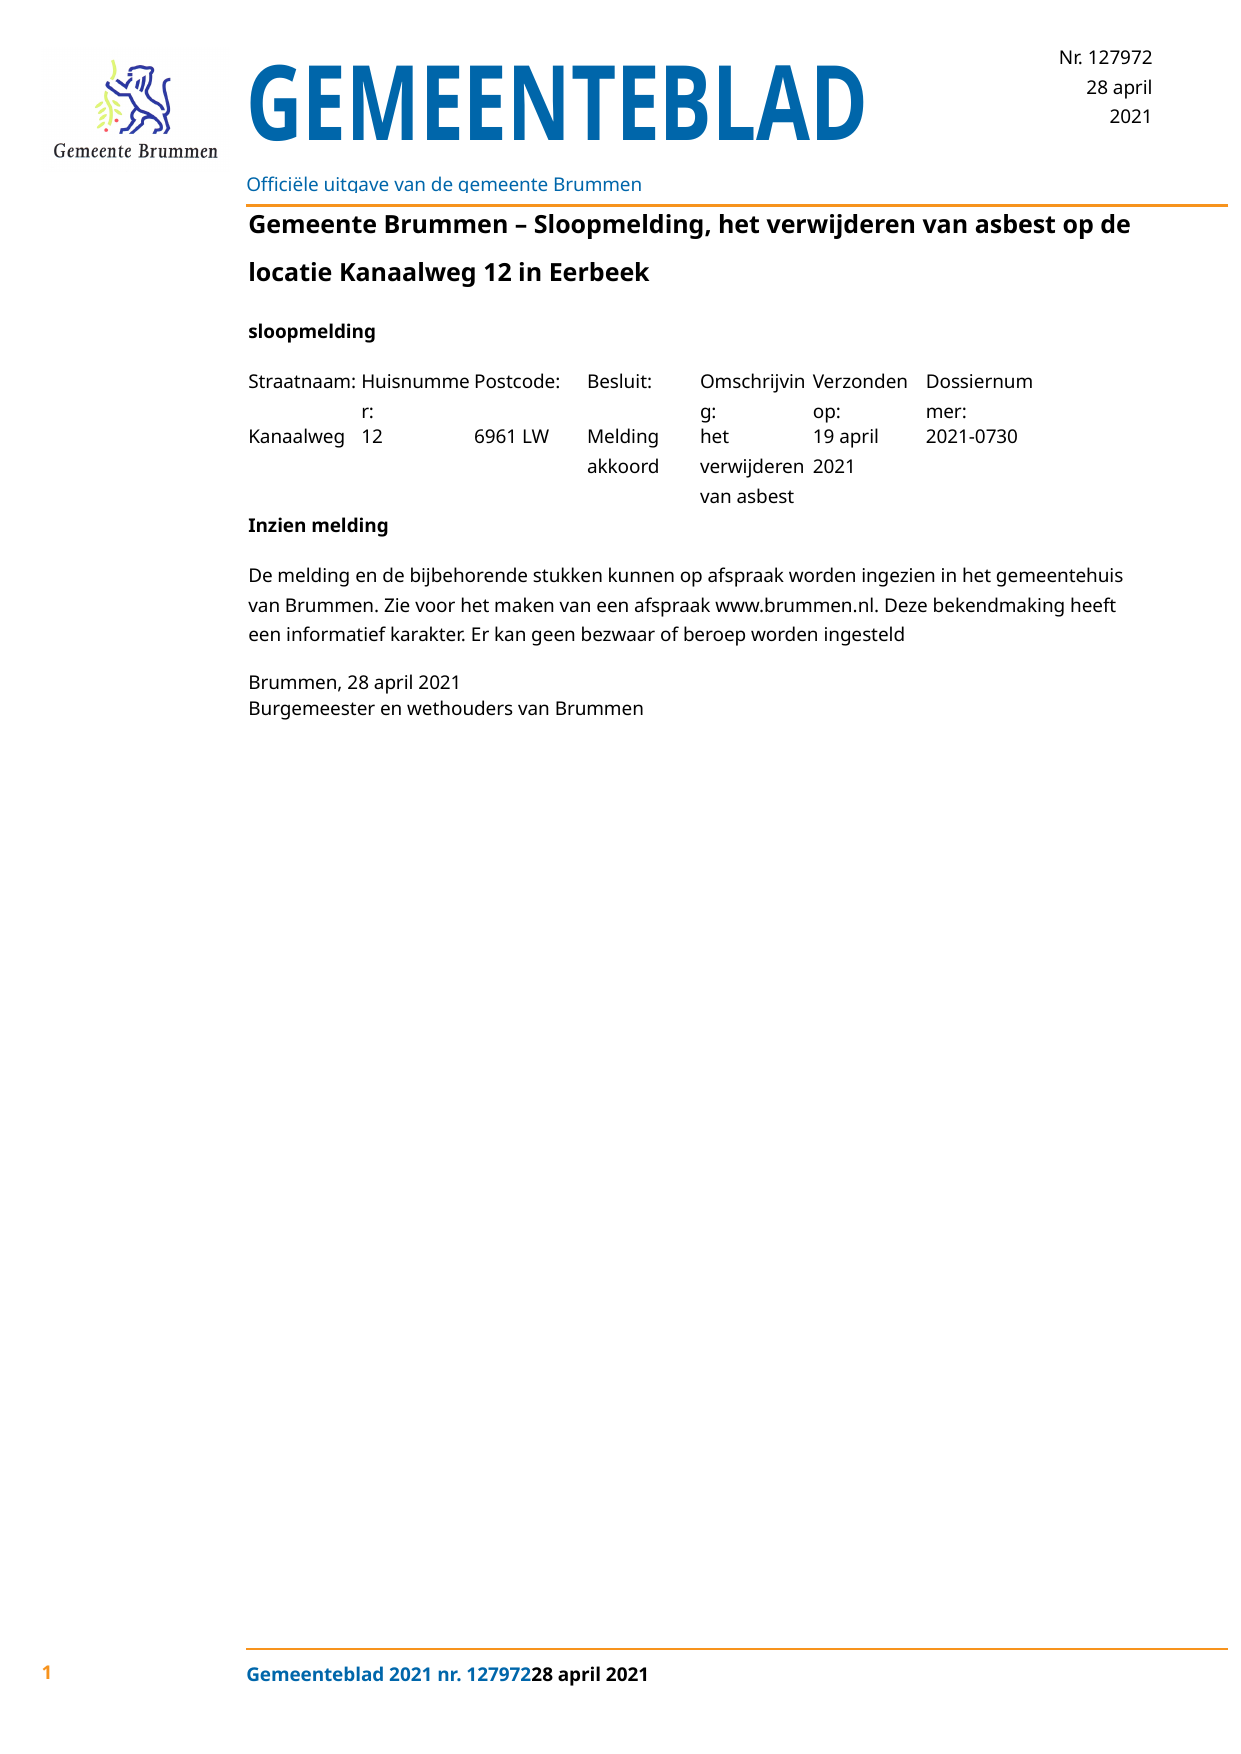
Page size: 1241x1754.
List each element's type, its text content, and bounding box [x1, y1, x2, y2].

table_header Dossiernummer: [926, 369, 1038, 424]
table_cell Kanaalweg [248, 424, 361, 509]
text Inzien melding [248, 512, 1152, 538]
text De melding en de bijbehorende stukken kunnen op afspraak worden ingezien in het gemeentehuis van Brummen. Zie voor het maken van een afspraak www.brummen.nl. Deze bekendmaking heeft een informatief karakter. Er kan geen bezwaar of beroep worden ingesteld [248, 562, 1152, 647]
table_header Omschrijving: [700, 369, 813, 424]
picture [41, 47, 231, 172]
table_cell 12 [361, 424, 474, 509]
text Gemeente Brummen – Sloopmelding, het verwijderen van asbest op de locatie Kanaalweg 12 in Eerbeek [248, 207, 1152, 288]
table_cell het verwijderen van asbest [700, 424, 813, 509]
text Burgemeester en wethouders van Brummen [248, 695, 1152, 721]
table_header Huisnummer: [361, 369, 474, 424]
table_cell 6961 LW [474, 424, 587, 509]
table_header Postcode: [474, 369, 587, 424]
table_header Verzonden op: [813, 369, 926, 424]
table_cell 19 april 2021 [813, 424, 926, 509]
table_header [1039, 369, 1152, 424]
text sloopmelding [248, 318, 1152, 344]
text Brummen, 28 april 2021 [248, 669, 1152, 695]
table_cell 2021-0730 [926, 424, 1038, 509]
table_header Straatnaam: [248, 369, 361, 424]
table_cell Melding akkoord [587, 424, 700, 509]
table_header Besluit: [587, 369, 700, 424]
table_cell [1039, 424, 1152, 509]
